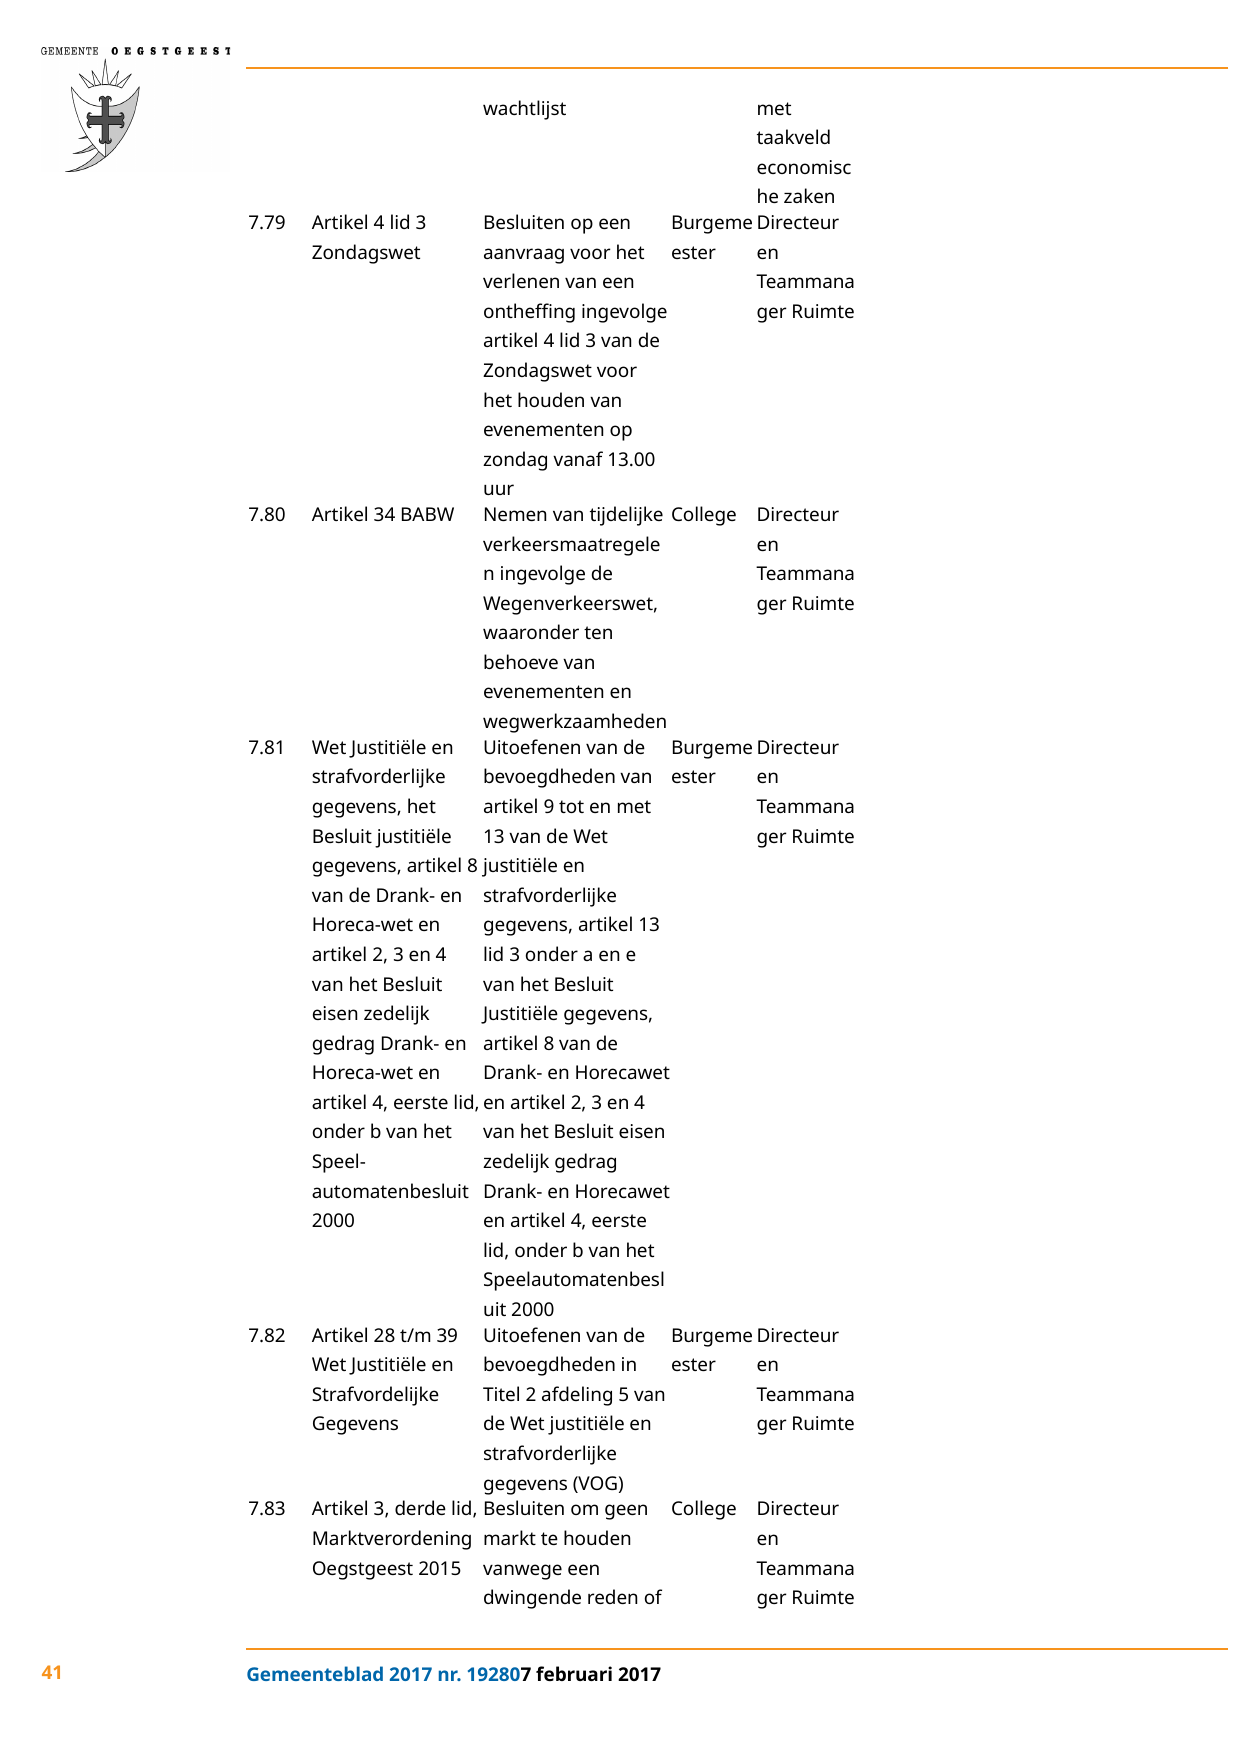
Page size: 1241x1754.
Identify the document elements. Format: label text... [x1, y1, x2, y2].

table_cell [928, 501, 1152, 734]
picture [41, 47, 231, 172]
table_cell Wet Justitiële en strafvorderlijke gegevens, het Besluit justitiële gegevens, artikel 8 van de Drank- en Horeca-wet en artikel 2, 3 en 4 van het Besluit eisen zedelijk gedrag Drank- en Horeca-wet en artikel 4, eerste lid, onder b van het Speel-automatenbesluit 2000 [312, 734, 483, 1322]
table_cell Directeur en Teammanager Ruimte [756, 501, 856, 734]
table_cell [856, 209, 928, 501]
table_cell Burgemeester [671, 209, 756, 501]
table_cell [856, 1496, 928, 1610]
table_cell [856, 1322, 928, 1496]
table_cell College [671, 501, 756, 734]
table_cell 7.82 [248, 1322, 312, 1496]
table_cell Artikel 34 BABW [312, 501, 483, 734]
table_cell College [671, 1496, 756, 1610]
table_cell [928, 1322, 1152, 1496]
table_cell wachtlijst [483, 95, 671, 209]
table_cell Burgemeester [671, 1322, 756, 1496]
table_cell [248, 95, 312, 209]
table_cell met taakveld economische zaken [756, 95, 856, 209]
table_cell Artikel 28 t/m 39 Wet Justitiële en Strafvordelijke Gegevens [312, 1322, 483, 1496]
table_cell [856, 501, 928, 734]
table_cell [856, 95, 928, 209]
table_cell [312, 95, 483, 209]
table_cell [671, 95, 756, 209]
table_cell Directeur en Teammanager Ruimte [756, 1322, 856, 1496]
table_cell 7.83 [248, 1496, 312, 1610]
table_cell [856, 734, 928, 1322]
table_cell Directeur en Teammanager Ruimte [756, 209, 856, 501]
table_cell Besluiten om geen markt te houden vanwege een dwingende reden of [483, 1496, 671, 1610]
table_cell Uitoefenen van de bevoegdheden in Titel 2 afdeling 5 van de Wet justitiële en strafvorderlijke gegevens (VOG) [483, 1322, 671, 1496]
table_cell Burgemeester [671, 734, 756, 1322]
table_cell Uitoefenen van de bevoegdheden van artikel 9 tot en met 13 van de Wet justitiële en strafvorderlijke gegevens, artikel 13 lid 3 onder a en e van het Besluit Justitiële gegevens, artikel 8 van de Drank- en Horecawet en artikel 2, 3 en 4 van het Besluit eisen zedelijk gedrag Drank- en Horecawet en artikel 4, eerste lid, onder b van het Speelautomatenbesluit 2000 [483, 734, 671, 1322]
table_cell Besluiten op een aanvraag voor het verlenen van een ontheffing ingevolge artikel 4 lid 3 van de Zondagswet voor het houden van evenementen op zondag vanaf 13.00 uur [483, 209, 671, 501]
table_cell Artikel 4 lid 3 Zondagswet [312, 209, 483, 501]
table_cell [928, 1496, 1152, 1610]
table_cell 7.80 [248, 501, 312, 734]
table_cell Artikel 3, derde lid, Marktverordening Oegstgeest 2015 [312, 1496, 483, 1610]
table_cell [928, 734, 1152, 1322]
table_cell Nemen van tijdelijke verkeersmaatregelen ingevolge de Wegenverkeerswet, waaronder ten behoeve van evenementen en wegwerkzaamheden [483, 501, 671, 734]
table_cell Directeur en Teammanager Ruimte [756, 734, 856, 1322]
table_cell 7.79 [248, 209, 312, 501]
table_cell [928, 209, 1152, 501]
table_cell Directeur en Teammanager Ruimte [756, 1496, 856, 1610]
table_cell [928, 95, 1152, 209]
table_cell 7.81 [248, 734, 312, 1322]
